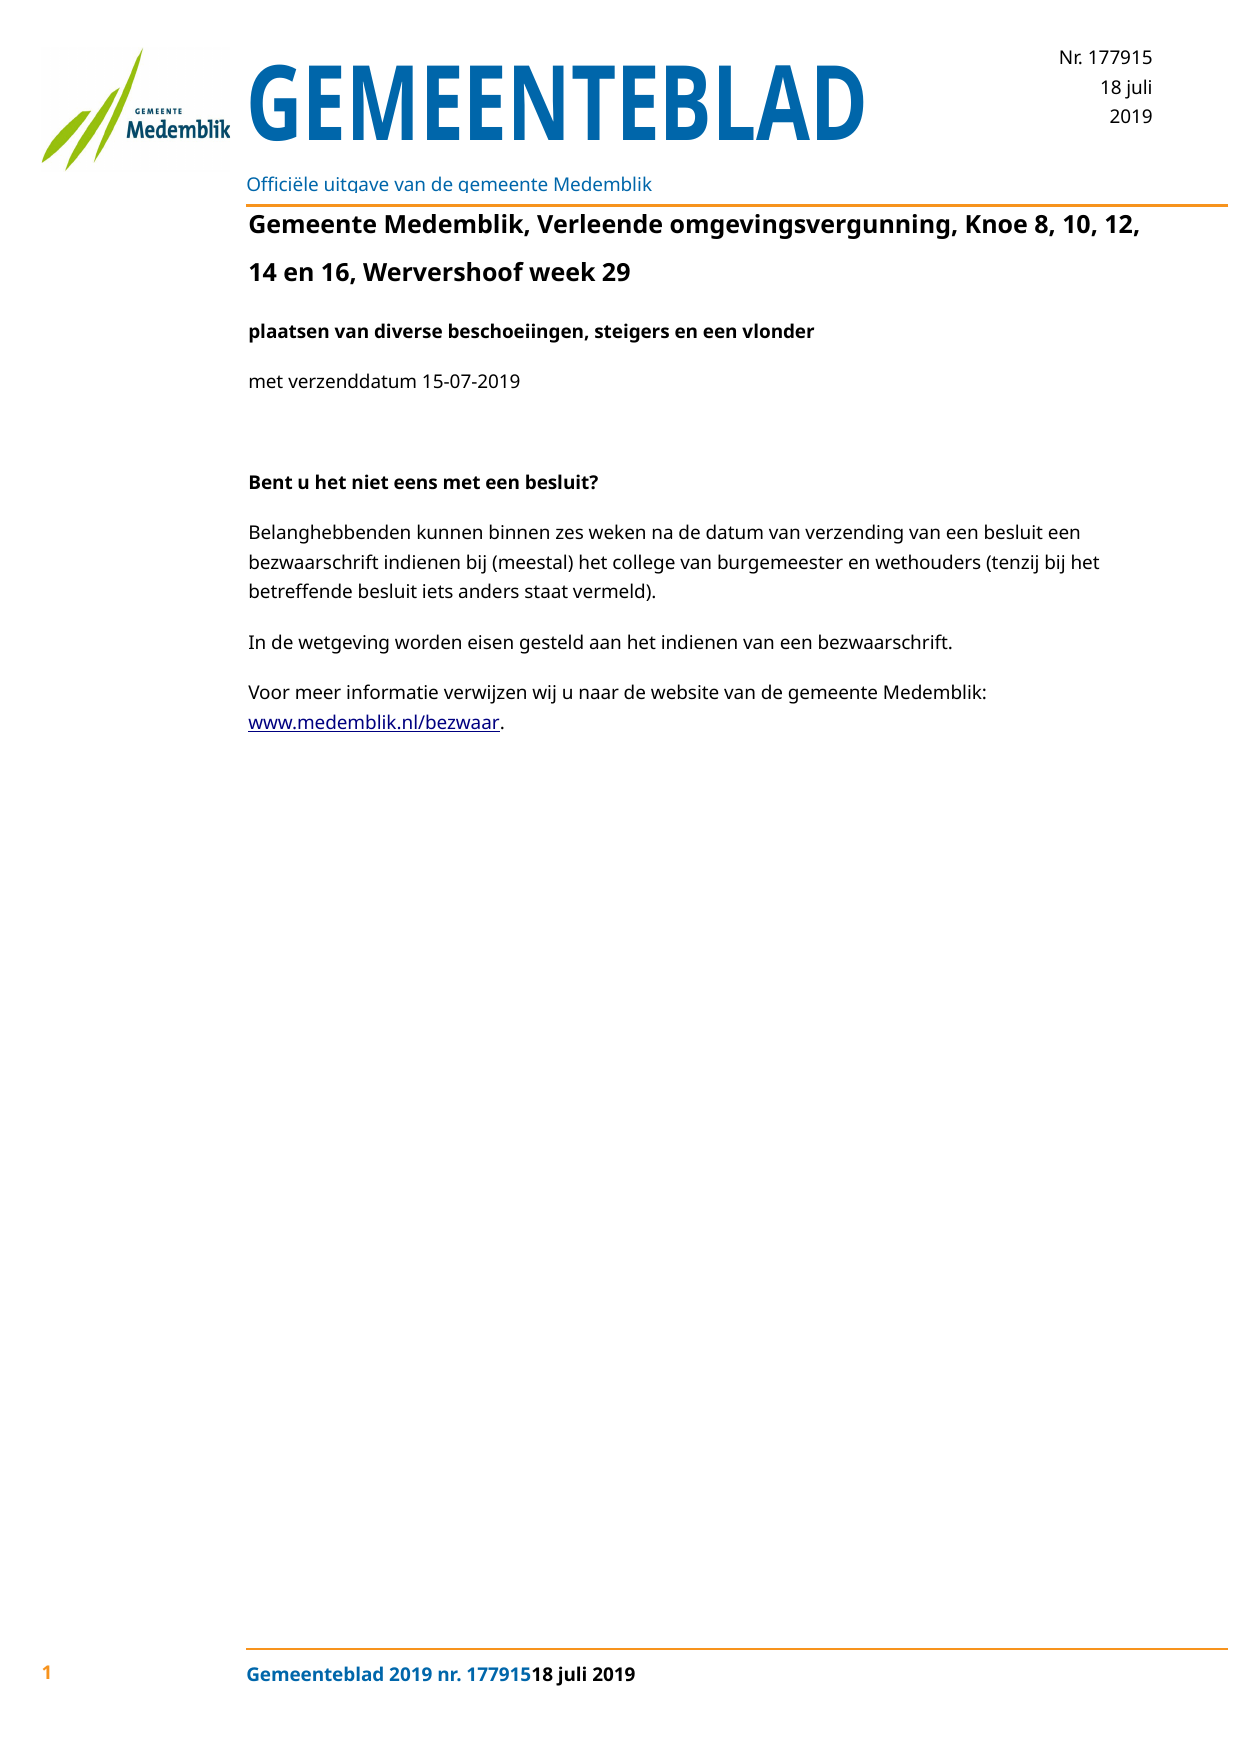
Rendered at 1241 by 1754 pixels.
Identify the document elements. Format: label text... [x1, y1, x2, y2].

text Voor meer informatie verwijzen wij u naar de website van de gemeente Medemblik: www.medemblik.nl/bezwaar. [248, 679, 1152, 735]
text met verzenddatum 15-07-2019 [248, 368, 1152, 394]
text Gemeente Medemblik, Verleende omgevingsvergunning, Knoe 8, 10, 12, 14 en 16, Wervershoof week 29 [248, 207, 1152, 288]
text plaatsen van diverse beschoeiingen, steigers en een vlonder [248, 318, 1152, 344]
picture [41, 47, 231, 172]
text Bent u het niet eens met een besluit? [248, 469, 1152, 495]
text Belanghebbenden kunnen binnen zes weken na de datum van verzending van een besluit een bezwaarschrift indienen bij (meestal) het college van burgemeester en wethouders (tenzij bij het betreffende besluit iets anders staat vermeld). [248, 519, 1152, 604]
text In de wetgeving worden eisen gesteld aan het indienen van een bezwaarschrift. [248, 629, 1152, 655]
